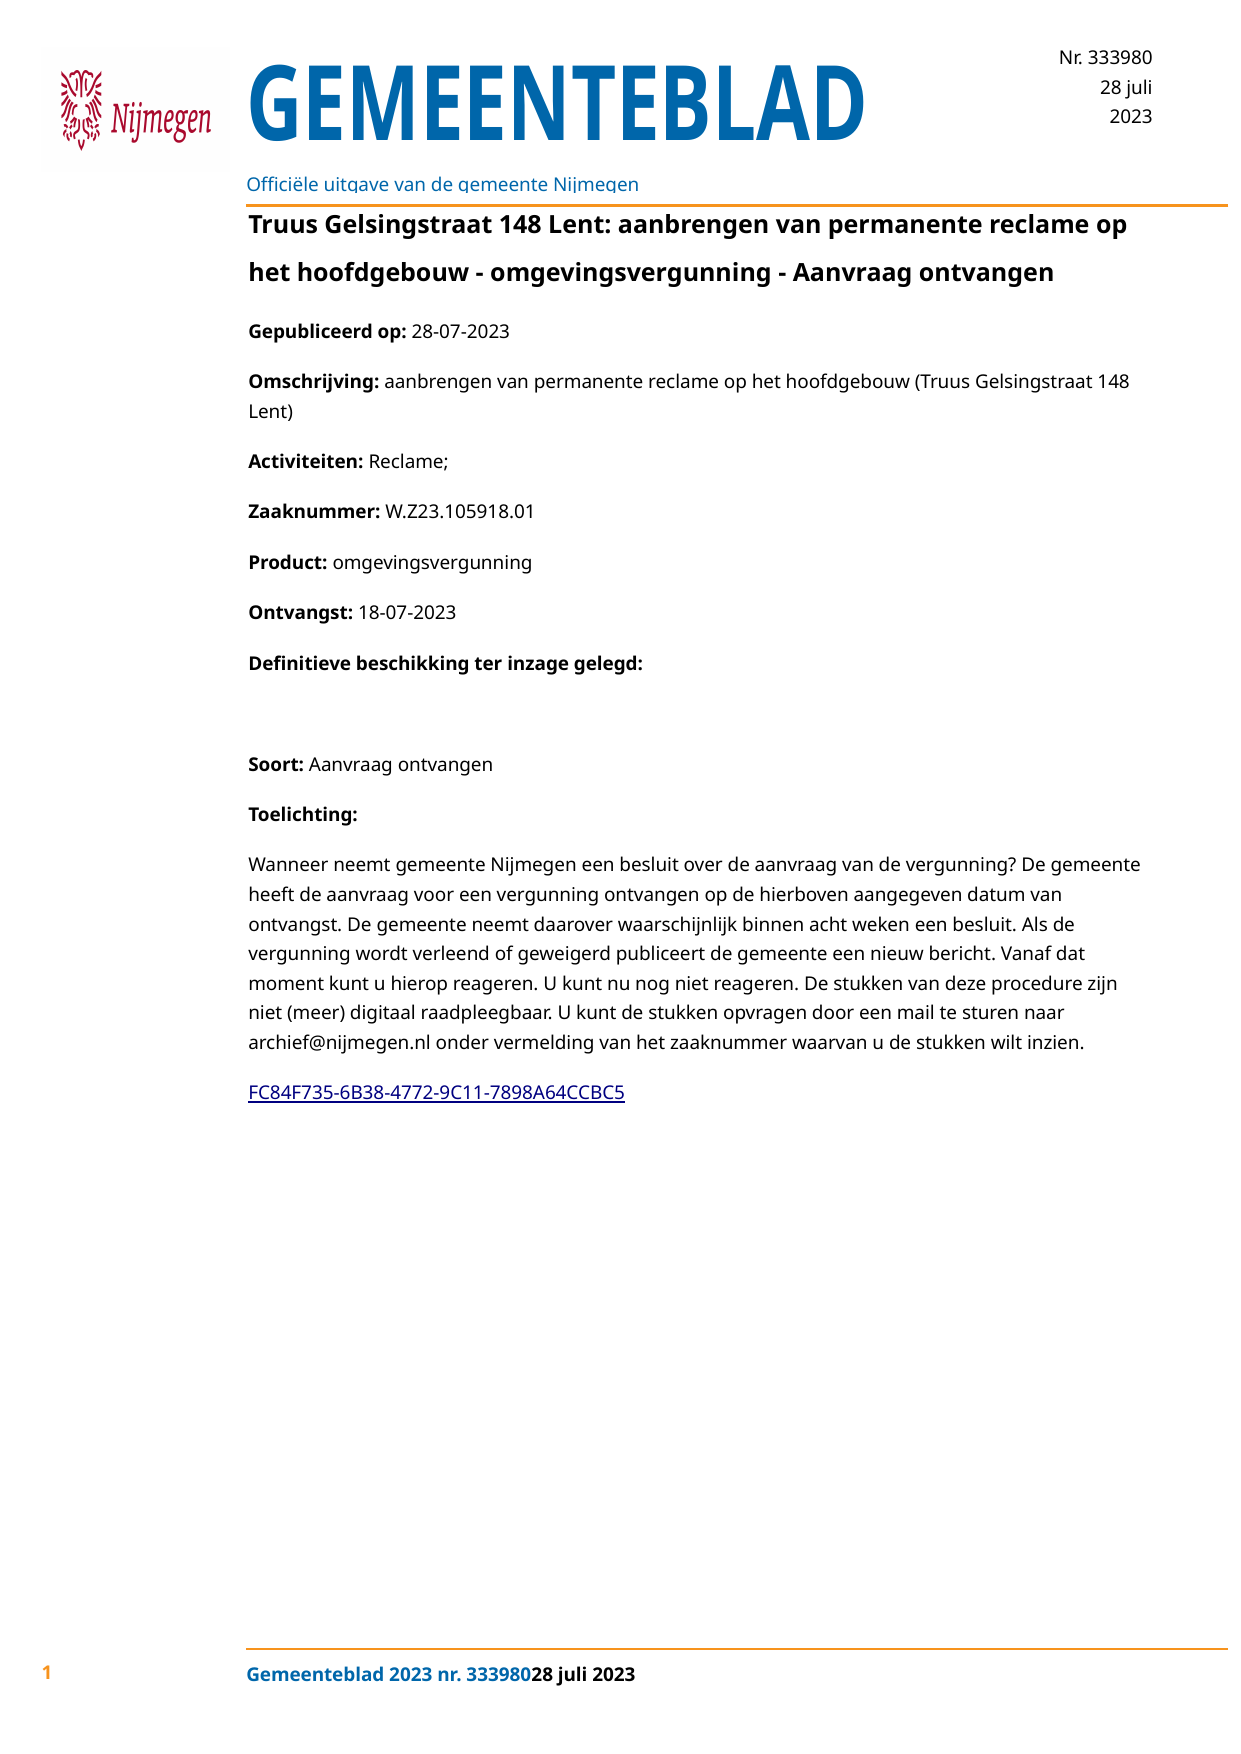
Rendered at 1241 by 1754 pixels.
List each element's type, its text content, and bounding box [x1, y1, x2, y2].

text Omschrijving: aanbrengen van permanente reclame op het hoofdgebouw (Truus Gelsingstraat 148 Lent) [248, 368, 1152, 424]
text Ontvangst: 18-07-2023 [248, 599, 1152, 625]
text Wanneer neemt gemeente Nijmegen een besluit over de aanvraag van de vergunning? De gemeente heeft de aanvraag voor een vergunning ontvangen op de hierboven aangegeven datum van ontvangst. De gemeente neemt daarover waarschijnlijk binnen acht weken een besluit. Als de vergunning wordt verleend of geweigerd publiceert de gemeente een nieuw bericht. Vanaf dat moment kunt u hierop reageren. U kunt nu nog niet reageren. De stukken van deze procedure zijn niet (meer) digitaal raadpleegbaar. U kunt de stukken opvragen door een mail te sturen naar archief@nijmegen.nl onder vermelding van het zaaknummer waarvan u de stukken wilt inzien. [248, 852, 1152, 1055]
text Toelichting: [248, 801, 1152, 827]
text Definitieve beschikking ter inzage gelegd: [248, 650, 1152, 676]
text FC84F735-6B38-4772-9C11-7898A64CCBC5 [248, 1079, 1152, 1105]
text Truus Gelsingstraat 148 Lent: aanbrengen van permanente reclame op het hoofdgebouw - omgevingsvergunning - Aanvraag ontvangen [248, 207, 1152, 288]
text Activiteiten: Reclame; [248, 448, 1152, 474]
text Product: omgevingsvergunning [248, 549, 1152, 575]
text Zaaknummer: W.Z23.105918.01 [248, 499, 1152, 524]
picture [41, 47, 231, 172]
text Gepubliceerd op: 28-07-2023 [248, 318, 1152, 344]
text Soort: Aanvraag ontvangen [248, 751, 1152, 777]
